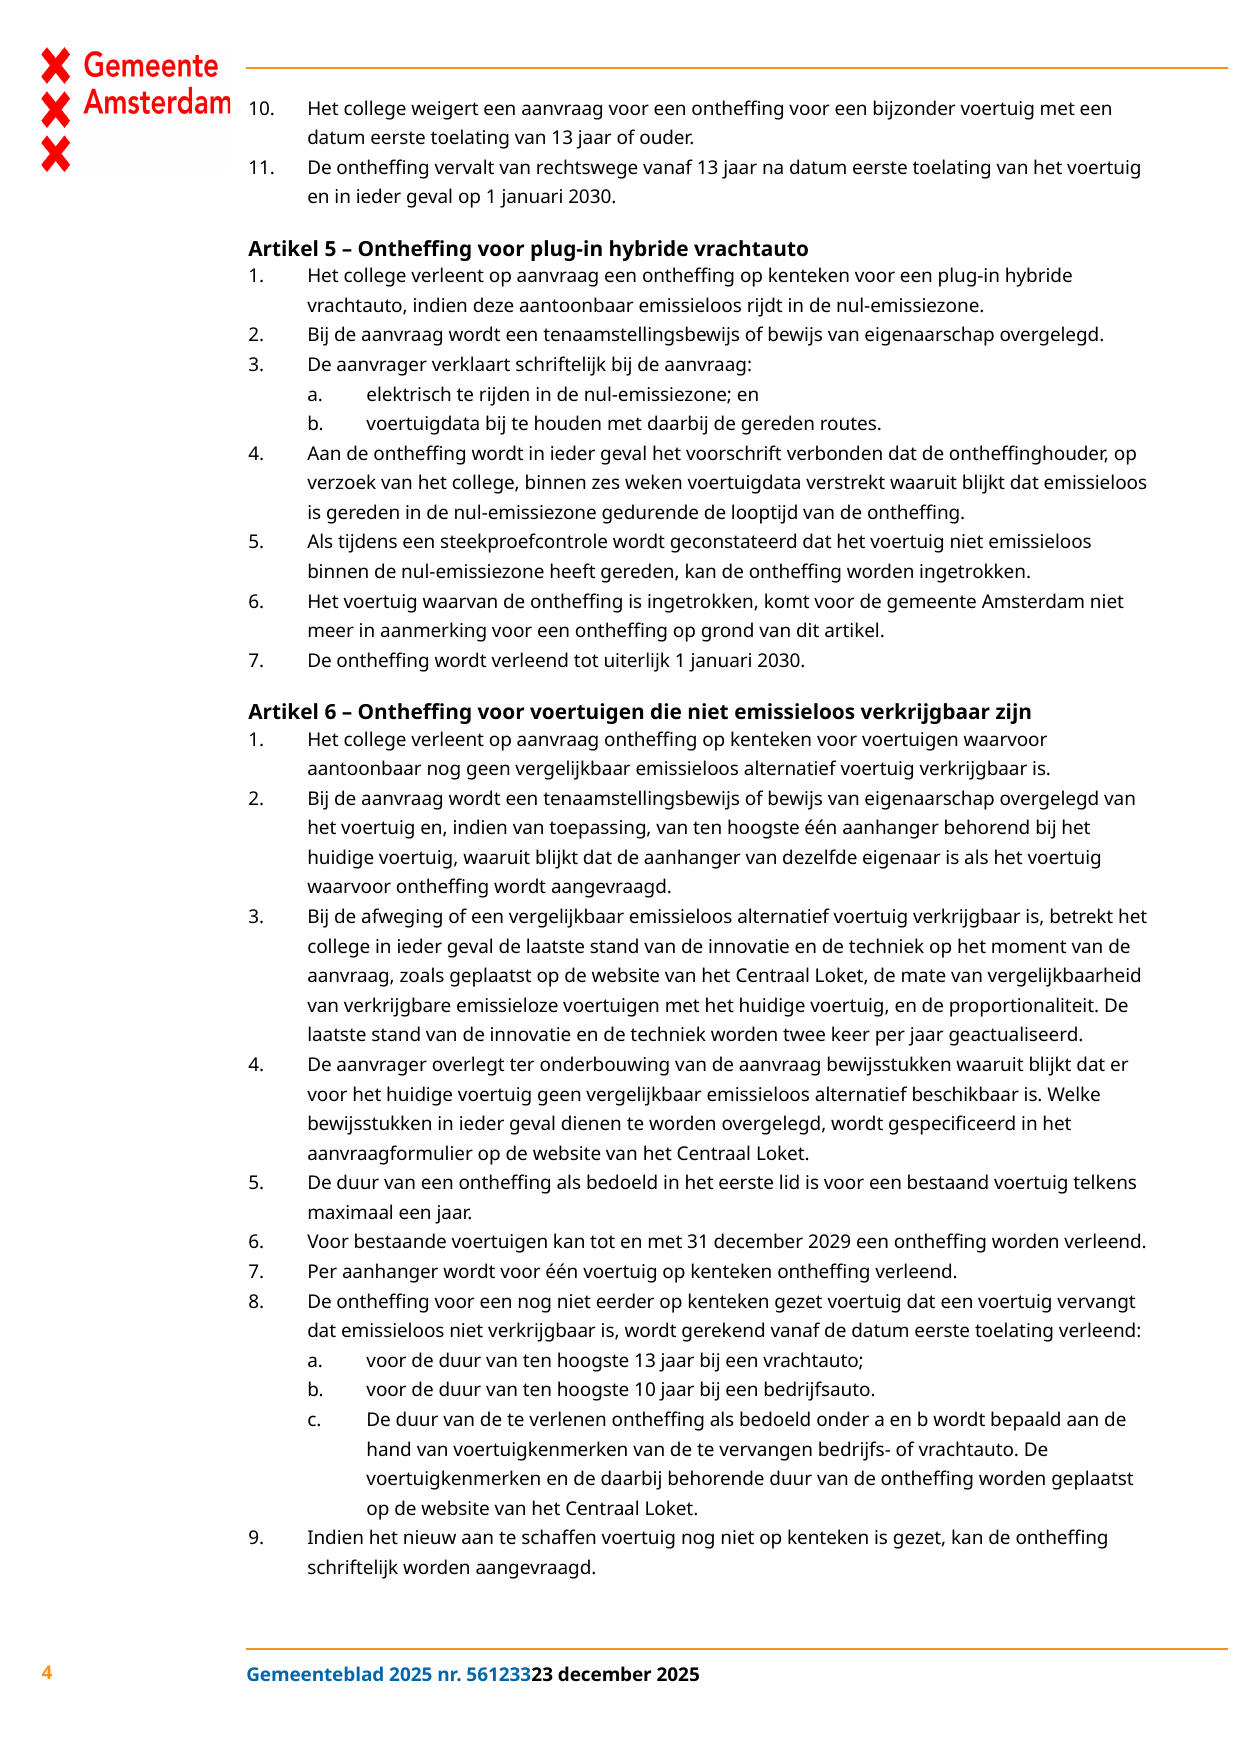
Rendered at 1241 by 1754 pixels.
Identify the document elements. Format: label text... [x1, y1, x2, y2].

list Voor bestaande voertuigen kan tot en met 31 december 2029 een ontheffing worden verleend. [248, 1229, 1152, 1254]
list Het voertuig waarvan de ontheffing is ingetrokken, komt voor de gemeente Amsterdam niet meer in aanmerking voor een ontheffing op grond van dit artikel. [248, 588, 1152, 643]
list Het college verleent op aanvraag ontheffing op kenteken voor voertuigen waarvoor aantoonbaar nog geen vergelijkbaar emissieloos alternatief voertuig verkrijgbaar is. [248, 726, 1152, 781]
list elektrisch te rijden in de nul-emissiezone; en [307, 381, 1152, 406]
list De aanvrager overlegt ter onderbouwing van de aanvraag bewijsstukken waaruit blijkt dat er voor het huidige voertuig geen vergelijkbaar emissieloos alternatief beschikbaar is. Welke bewijsstukken in ieder geval dienen te worden overgelegd, wordt gespecificeerd in het aanvraagformulier op de website van het Centraal Loket. [248, 1051, 1152, 1166]
list Als tijdens een steekproefcontrole wordt geconstateerd dat het voertuig niet emissieloos binnen de nul-emissiezone heeft gereden, kan de ontheffing worden ingetrokken. [248, 529, 1152, 584]
list De aanvrager verklaart schriftelijk bij de aanvraag: [248, 351, 1152, 377]
list De duur van een ontheffing als bedoeld in het eerste lid is voor een bestaand voertuig telkens maximaal een jaar. [248, 1169, 1152, 1225]
list De duur van de te verlenen ontheffing als bedoeld onder a en b wordt bepaald aan de hand van voertuigkenmerken van de te vervangen bedrijfs- of vrachtauto. De voertuigkenmerken en de daarbij behorende duur van de ontheffing worden geplaatst op de website van het Centraal Loket. [307, 1406, 1152, 1521]
list Bij de aanvraag wordt een tenaamstellingsbewijs of bewijs van eigenaarschap overgelegd van het voertuig en, indien van toepassing, van ten hoogste één aanhanger behorend bij het huidige voertuig, waaruit blijkt dat de aanhanger van dezelfde eigenaar is als het voertuig waarvoor ontheffing wordt aangevraagd. [248, 785, 1152, 899]
list De ontheffing vervalt van rechtswege vanaf 13 jaar na datum eerste toelating van het voertuig en in ieder geval op 1 januari 2030. [248, 154, 1152, 209]
list Per aanhanger wordt voor één voertuig op kenteken ontheffing verleend. [248, 1258, 1152, 1284]
picture [41, 47, 231, 172]
text Artikel 6 – Ontheffing voor voertuigen die niet emissieloos verkrijgbaar zijn [248, 697, 1152, 726]
list Bij de aanvraag wordt een tenaamstellingsbewijs of bewijs van eigenaarschap overgelegd. [248, 322, 1152, 347]
list Het college weigert een aanvraag voor een ontheffing voor een bijzonder voertuig met een datum eerste toelating van 13 jaar of ouder. [248, 95, 1152, 150]
list De ontheffing voor een nog niet eerder op kenteken gezet voertuig dat een voertuig vervangt dat emissieloos niet verkrijgbaar is, wordt gerekend vanaf de datum eerste toelating verleend: [248, 1288, 1152, 1343]
list Indien het nieuw aan te schaffen voertuig nog niet op kenteken is gezet, kan de ontheffing schriftelijk worden aangevraagd. [248, 1524, 1152, 1580]
list voor de duur van ten hoogste 13 jaar bij een vrachtauto; [307, 1347, 1152, 1373]
list Aan de ontheffing wordt in ieder geval het voorschrift verbonden dat de ontheffinghouder, op verzoek van het college, binnen zes weken voertuigdata verstrekt waaruit blijkt dat emissieloos is gereden in de nul-emissiezone gedurende de looptijd van de ontheffing. [248, 440, 1152, 525]
list Bij de afweging of een vergelijkbaar emissieloos alternatief voertuig verkrijgbaar is, betrekt het college in ieder geval de laatste stand van de innovatie en de techniek op het moment van de aanvraag, zoals geplaatst op de website van het Centraal Loket, de mate van vergelijkbaarheid van verkrijgbare emissieloze voertuigen met het huidige voertuig, en de proportionaliteit. De laatste stand van de innovatie en de techniek worden twee keer per jaar geactualiseerd. [248, 903, 1152, 1047]
list De ontheffing wordt verleend tot uiterlijk 1 januari 2030. [248, 647, 1152, 673]
list Het college verleent op aanvraag een ontheffing op kenteken voor een plug-in hybride vrachtauto, indien deze aantoonbaar emissieloos rijdt in de nul-emissiezone. [248, 262, 1152, 318]
list voor de duur van ten hoogste 10 jaar bij een bedrijfsauto. [307, 1377, 1152, 1402]
list voertuigdata bij te houden met daarbij de gereden routes. [307, 410, 1152, 436]
text Artikel 5 – Ontheffing voor plug-in hybride vrachtauto [248, 234, 1152, 262]
